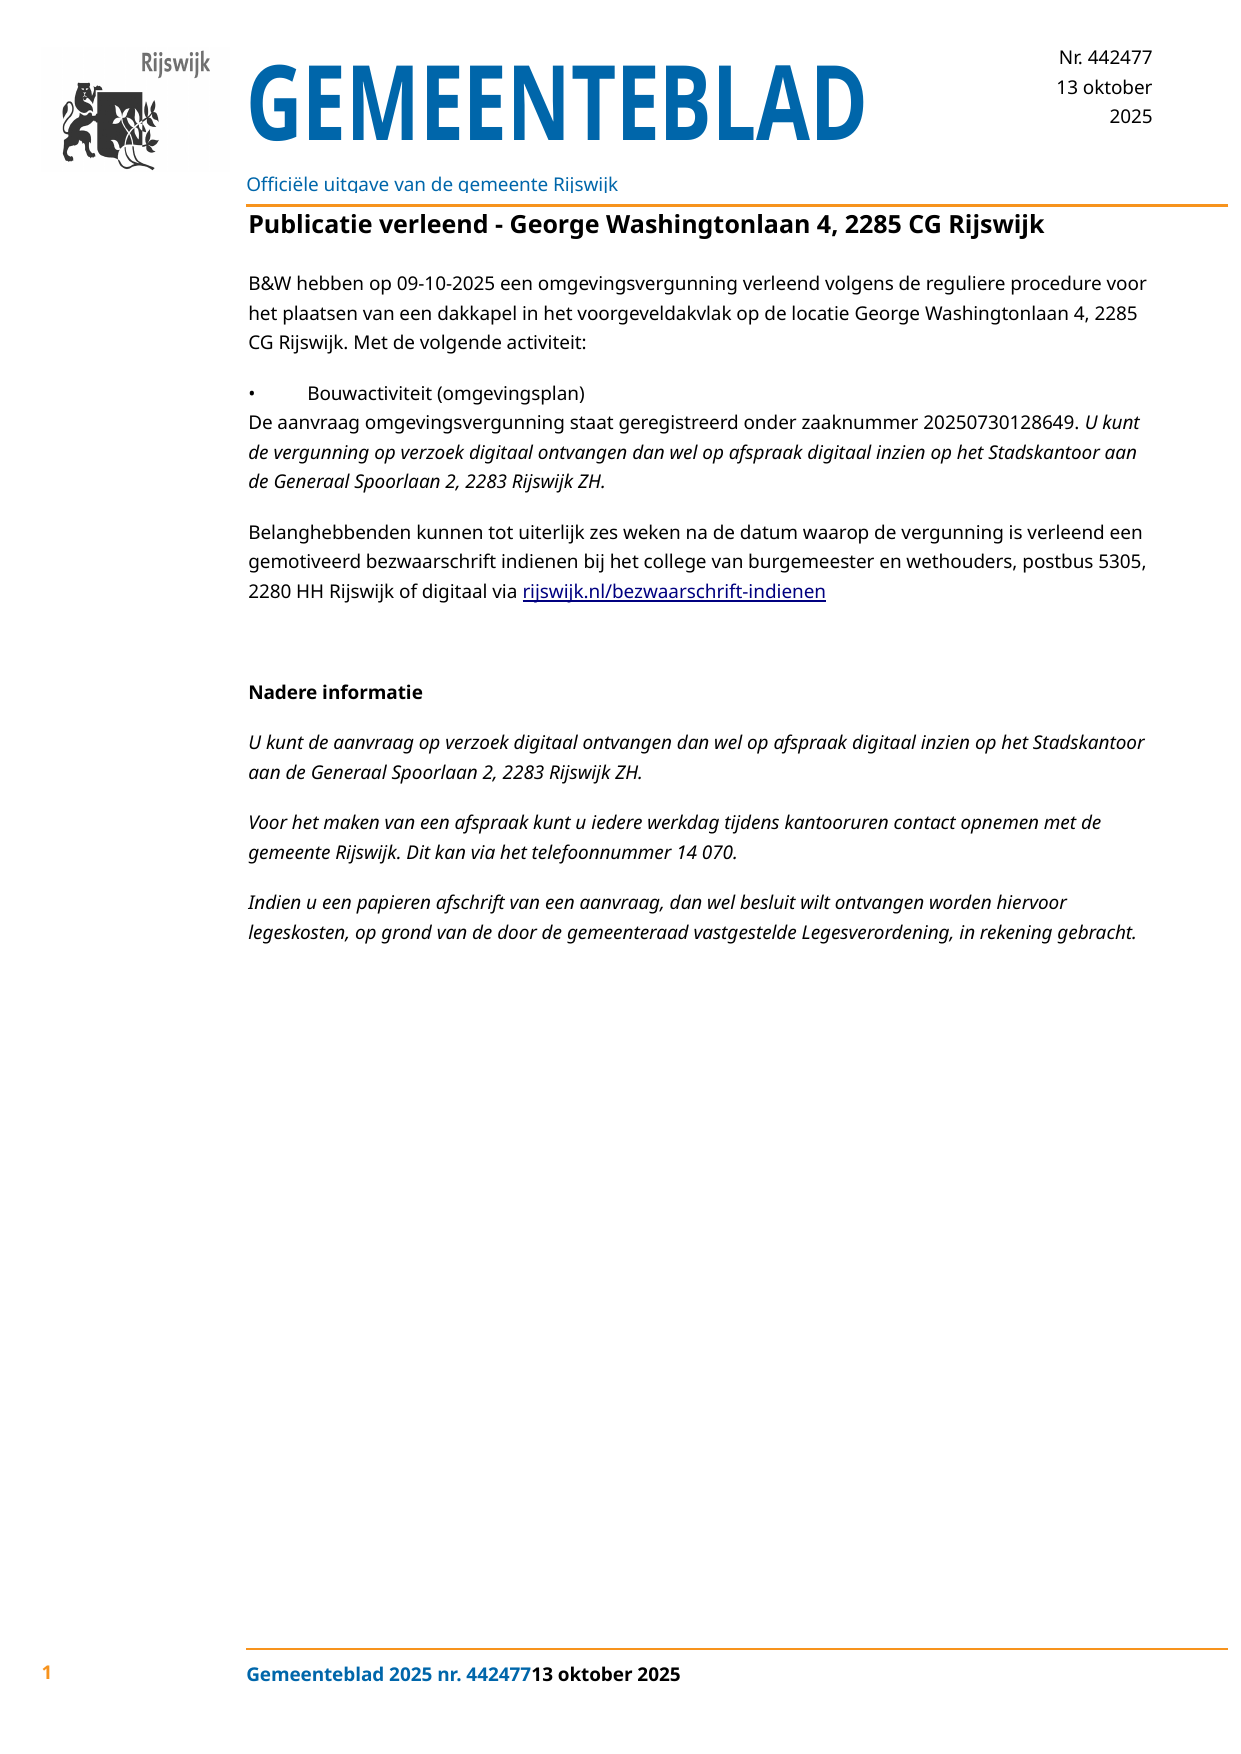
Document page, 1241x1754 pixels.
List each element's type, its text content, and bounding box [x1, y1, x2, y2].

list Bouwactiviteit (omgevingsplan) [248, 380, 1152, 406]
text U kunt de aanvraag op verzoek digitaal ontvangen dan wel op afspraak digitaal inzien op het Stadskantoor aan de Generaal Spoorlaan 2, 2283 Rijswijk ZH. [248, 729, 1152, 785]
text Voor het maken van een afspraak kunt u iedere werkdag tijdens kantooruren contact opnemen met de gemeente Rijswijk. Dit kan via het telefoonnummer 14 070. [248, 809, 1152, 865]
text B&W hebben op 09-10-2025 een omgevingsvergunning verleend volgens de reguliere procedure voor het plaatsen van een dakkapel in het voorgeveldakvlak op de locatie George Washingtonlaan 4, 2285 CG Rijswijk. Met de volgende activiteit: [248, 270, 1152, 355]
text Indien u een papieren afschrift van een aanvraag, dan wel besluit wilt ontvangen worden hiervoor legeskosten, op grond van de door de gemeenteraad vastgestelde Legesverordening, in rekening gebracht. [248, 889, 1152, 945]
text De aanvraag omgevingsvergunning staat geregistreerd onder zaaknummer 20250730128649. U kunt de vergunning op verzoek digitaal ontvangen dan wel op afspraak digitaal inzien op het Stadskantoor aan de Generaal Spoorlaan 2, 2283 Rijswijk ZH. [248, 409, 1152, 494]
text Publicatie verleend - George Washingtonlaan 4, 2285 CG Rijswijk [248, 207, 1152, 241]
text Belanghebbenden kunnen tot uiterlijk zes weken na de datum waarop de vergunning is verleend een gemotiveerd bezwaarschrift indienen bij het college van burgemeester en wethouders, postbus 5305, 2280 HH Rijswijk of digitaal via rijswijk.nl/bezwaarschrift-indienen [248, 519, 1152, 604]
picture [41, 47, 231, 172]
text Nadere informatie [248, 679, 1152, 705]
